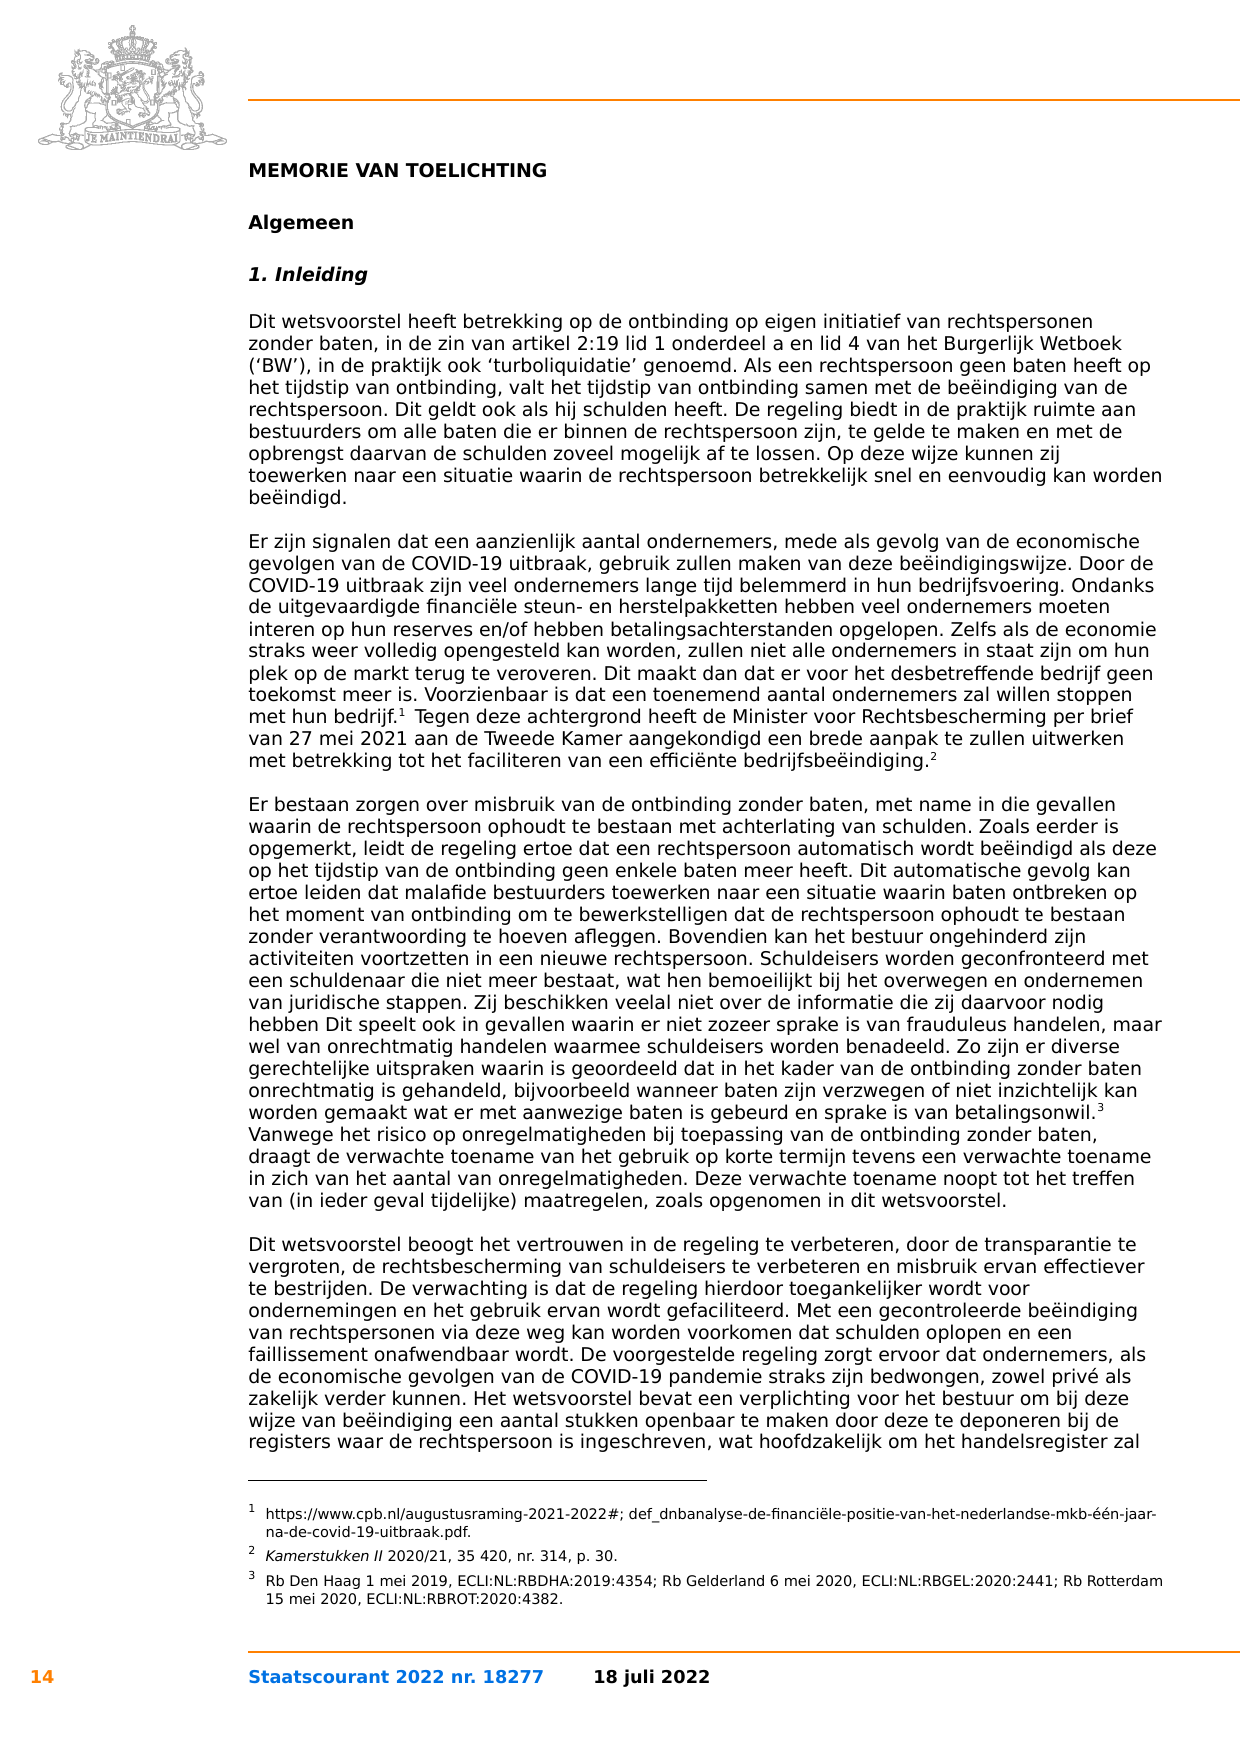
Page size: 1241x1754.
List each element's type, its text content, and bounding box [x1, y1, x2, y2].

text Kamerstukken II 2020/21, 35 420, nr. 314, p. 30. [248, 1544, 1163, 1566]
subtitle 1. Inleiding [248, 264, 1163, 286]
subtitle Algemeen [248, 212, 1163, 234]
text Dit wetsvoorstel heeft betrekking op de ontbinding op eigen initiatief van rechtspersonen zonder baten, in de zin van artikel 2:19 lid 1 onderdeel a en lid 4 van het Burgerlijk Wetboek (‘BW’), in de praktijk ook ‘turboliquidatie’ genoemd. Als een rechtspersoon geen baten heeft op het tijdstip van ontbinding, valt het tijdstip van ontbinding samen met de beëindiging van de rechtspersoon. Dit geldt ook als hij schulden heeft. De regeling biedt in de praktijk ruimte aan bestuurders om alle baten die er binnen de rechtspersoon zijn, te gelde te maken en met de opbrengst daarvan de schulden zoveel mogelijk af te lossen. Op deze wijze kunnen zij toewerken naar een situatie waarin de rechtspersoon betrekkelijk snel en eenvoudig kan worden beëindigd. [248, 311, 1163, 509]
text Dit wetsvoorstel beoogt het vertrouwen in de regeling te verbeteren, door de transparantie te vergroten, de rechtsbescherming van schuldeisers te verbeteren en misbruik ervan effectiever te bestrijden. De verwachting is dat de regeling hierdoor toegankelijker wordt voor ondernemingen en het gebruik ervan wordt gefaciliteerd. Met een gecontroleerde beëindiging van rechtspersonen via deze weg kan worden voorkomen dat schulden oplopen en een faillissement onafwendbaar wordt. De voorgestelde regeling zorgt ervoor dat ondernemers, als de economische gevolgen van de COVID-19 pandemie straks zijn bedwongen, zowel privé als zakelijk verder kunnen. Het wetsvoorstel bevat een verplichting voor het bestuur om bij deze wijze van beëindiging een aantal stukken openbaar te maken door deze te deponeren bij de registers waar de rechtspersoon is ingeschreven, wat hoofdzakelijk om het handelsregister zal [248, 1234, 1163, 1453]
picture [38, 25, 227, 150]
text https://www.cpb.nl/augustusraming-2021-2022#; def_dnbanalyse-de-financiële-positie-van-het-nederlandse-mkb-één-jaar-na-de-covid-19-uitbraak.pdf. [248, 1502, 1163, 1541]
subtitle MEMORIE VAN TOELICHTING [248, 160, 1163, 182]
text Er zijn signalen dat een aanzienlijk aantal ondernemers, mede als gevolg van de economische gevolgen van de COVID-19 uitbraak, gebruik zullen maken van deze beëindigingswijze. Door de COVID-19 uitbraak zijn veel ondernemers lange tijd belemmerd in hun bedrijfsvoering. Ondanks de uitgevaardigde financiële steun- en herstelpakketten hebben veel ondernemers moeten interen op hun reserves en/of hebben betalingsachterstanden opgelopen. Zelfs als de economie straks weer volledig opengesteld kan worden, zullen niet alle ondernemers in staat zijn om hun plek op de markt terug te veroveren. Dit maakt dan dat er voor het desbetreffende bedrijf geen toekomst meer is. Voorzienbaar is dat een toenemend aantal ondernemers zal willen stoppen met hun bedrijf. Tegen deze achtergrond heeft de Minister voor Rechtsbescherming per brief van 27 mei 2021 aan de Tweede Kamer aangekondigd een brede aanpak te zullen uitwerken met betrekking tot het faciliteren van een efficiënte bedrijfsbeëindiging. [248, 531, 1163, 772]
text Er bestaan zorgen over misbruik van de ontbinding zonder baten, met name in die gevallen waarin de rechtspersoon ophoudt te bestaan met achterlating van schulden. Zoals eerder is opgemerkt, leidt de regeling ertoe dat een rechtspersoon automatisch wordt beëindigd als deze op het tijdstip van de ontbinding geen enkele baten meer heeft. Dit automatische gevolg kan ertoe leiden dat malafide bestuurders toewerken naar een situatie waarin baten ontbreken op het moment van ontbinding om te bewerkstelligen dat de rechtspersoon ophoudt te bestaan zonder verantwoording te hoeven afleggen. Bovendien kan het bestuur ongehinderd zijn activiteiten voortzetten in een nieuwe rechtspersoon. Schuldeisers worden geconfronteerd met een schuldenaar die niet meer bestaat, wat hen bemoeilijkt bij het overwegen en ondernemen van juridische stappen. Zij beschikken veelal niet over de informatie die zij daarvoor nodig hebben Dit speelt ook in gevallen waarin er niet zozeer sprake is van frauduleus handelen, maar wel van onrechtmatig handelen waarmee schuldeisers worden benadeeld. Zo zijn er diverse gerechtelijke uitspraken waarin is geoordeeld dat in het kader van de ontbinding zonder baten onrechtmatig is gehandeld, bijvoorbeeld wanneer baten zijn verzwegen of niet inzichtelijk kan worden gemaakt wat er met aanwezige baten is gebeurd en sprake is van betalingsonwil. Vanwege het risico op onregelmatigheden bij toepassing van de ontbinding zonder baten, draagt de verwachte toename van het gebruik op korte termijn tevens een verwachte toename in zich van het aantal van onregelmatigheden. Deze verwachte toename noopt tot het treffen van (in ieder geval tijdelijke) maatregelen, zoals opgenomen in dit wetsvoorstel. [248, 794, 1163, 1212]
text Rb Den Haag 1 mei 2019, ECLI:NL:RBDHA:2019:4354; Rb Gelderland 6 mei 2020, ECLI:NL:RBGEL:2020:2441; Rb Rotterdam 15 mei 2020, ECLI:NL:RBROT:2020:4382. [248, 1569, 1163, 1608]
